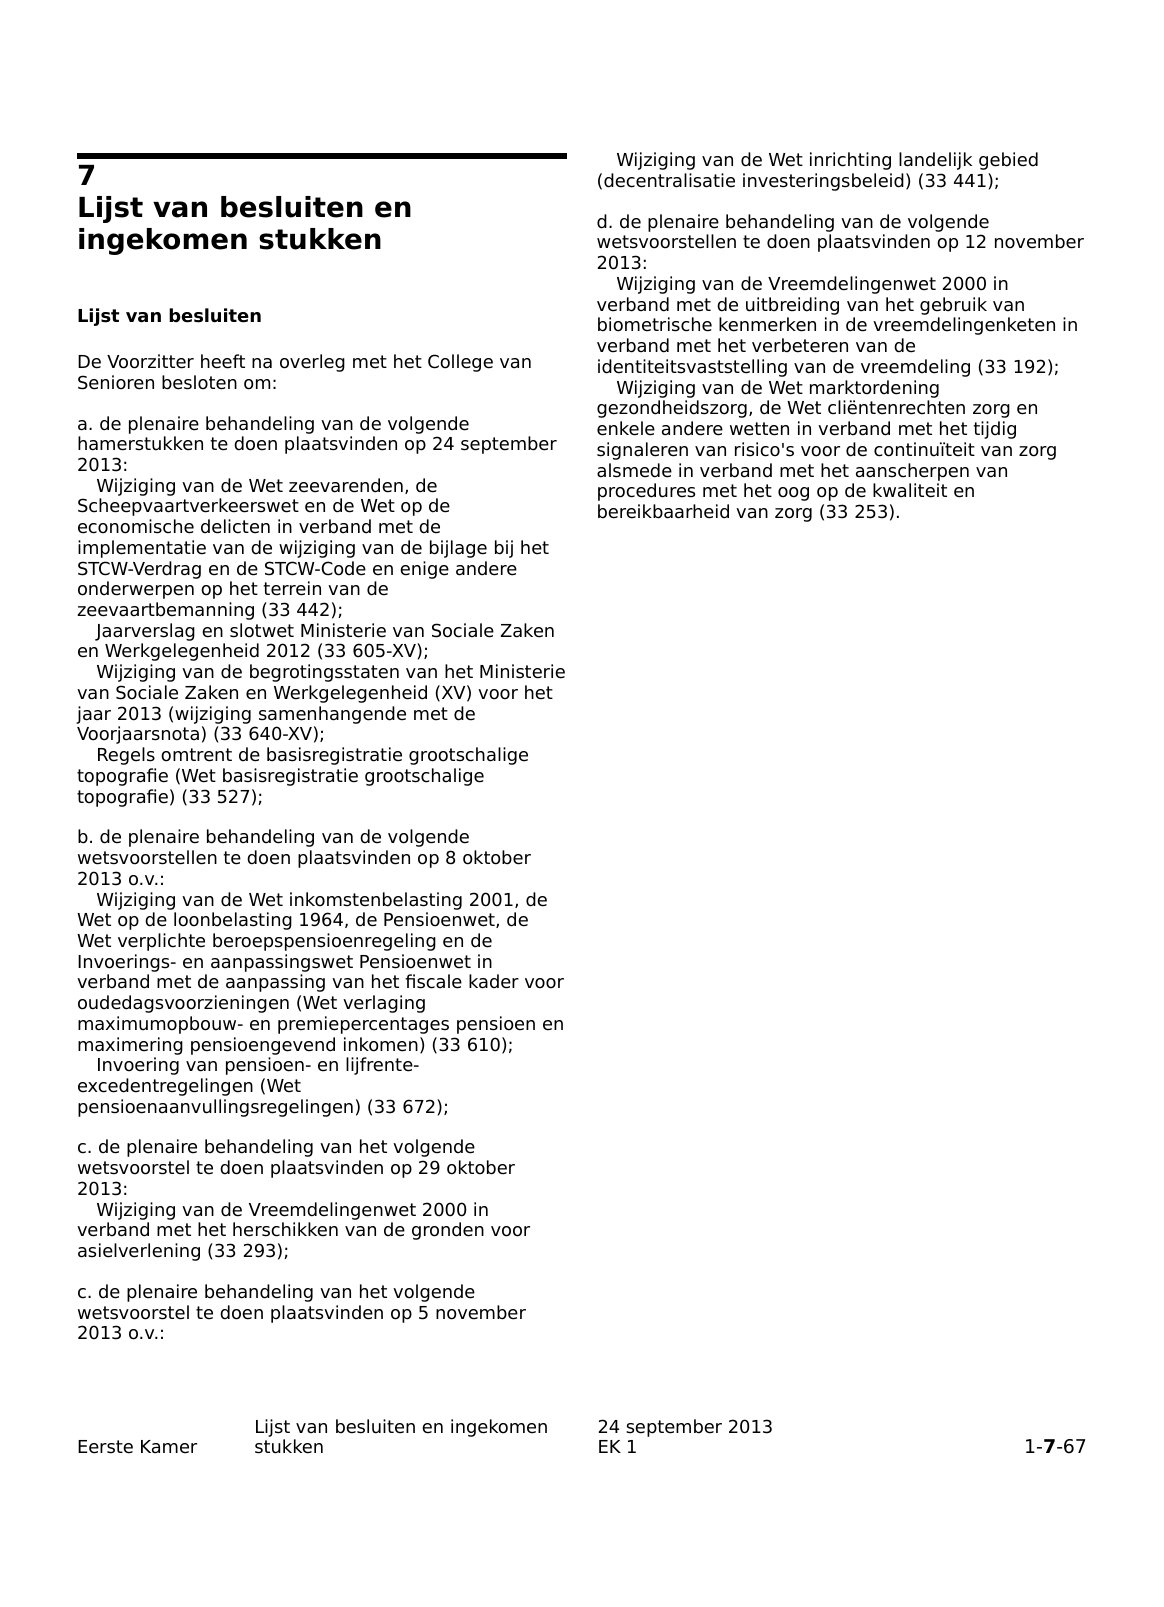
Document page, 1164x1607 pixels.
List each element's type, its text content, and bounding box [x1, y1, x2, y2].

text d. de plenaire behandeling van de volgende wetsvoorstellen te doen plaatsvinden op 12 november 2013: [596, 212, 1087, 274]
text Wijziging van de Vreemdelingenwet 2000 in verband met de uitbreiding van het gebruik van biometrische kenmerken in de vreemdelingenketen in verband met het verbeteren van de identiteitsvaststelling van de vreemdeling (33 192); [596, 274, 1087, 377]
text Regels omtrent de basisregistratie grootschalige topografie (Wet basisregistratie grootschalige topografie) (33 527); [77, 745, 567, 807]
text a. de plenaire behandeling van de volgende hamerstukken te doen plaatsvinden op 24 september 2013: [77, 413, 567, 476]
title 7 Lijst van besluiten en ingekomen stukken [77, 159, 567, 256]
text Wijziging van de Vreemdelingenwet 2000 in verband met het herschikken van de gronden voor asielverlening (33 293); [77, 1199, 567, 1262]
text Wijziging van de begrotingsstaten van het Ministerie van Sociale Zaken en Werkgelegenheid (XV) voor het jaar 2013 (wijziging samenhangende met de Voorjaarsnota) (33 640-XV); [77, 662, 567, 745]
subtitle Lijst van besluiten [77, 306, 567, 327]
text Jaarverslag en slotwet Ministerie van Sociale Zaken en Werkgelegenheid 2012 (33 605-XV); [77, 621, 567, 662]
text c. de plenaire behandeling van het volgende wetsvoorstel te doen plaatsvinden op 29 oktober 2013: [77, 1137, 567, 1199]
text Invoering van pensioen- en lijfrente-excedentregelingen (Wet pensioenaanvullingsregelingen) (33 672); [77, 1055, 567, 1117]
text De Voorzitter heeft na overleg met het College van Senioren besloten om: [77, 352, 567, 393]
text Wijziging van de Wet zeevarenden, de Scheepvaartverkeerswet en de Wet op de economische delicten in verband met de implementatie van de wijziging van de bijlage bij het STCW-Verdrag en de STCW-Code en enige andere onderwerpen op het terrein van de zeevaartbemanning (33 442); [77, 476, 567, 621]
text b. de plenaire behandeling van de volgende wetsvoorstellen te doen plaatsvinden op 8 oktober 2013 o.v.: [77, 827, 567, 889]
text Wijziging van de Wet marktordening gezondheidszorg, de Wet cliëntenrechten zorg en enkele andere wetten in verband met het tijdig signaleren van risico's voor de continuïteit van zorg alsmede in verband met het aanscherpen van procedures met het oog op de kwaliteit en bereikbaarheid van zorg (33 253). [596, 377, 1087, 523]
text c. de plenaire behandeling van het volgende wetsvoorstel te doen plaatsvinden op 5 november 2013 o.v.: [77, 1282, 567, 1344]
text Wijziging van de Wet inrichting landelijk gebied (decentralisatie investeringsbeleid) (33 441); [596, 150, 1087, 192]
text Wijziging van de Wet inkomstenbelasting 2001, de Wet op de loonbelasting 1964, de Pensioenwet, de Wet verplichte beroepspensioenregeling en de Invoerings- en aanpassingswet Pensioenwet in verband met de aanpassing van het fiscale kader voor oudedagsvoorzieningen (Wet verlaging maximumopbouw- en premiepercentages pensioen en maximering pensioengevend inkomen) (33 610); [77, 889, 567, 1055]
